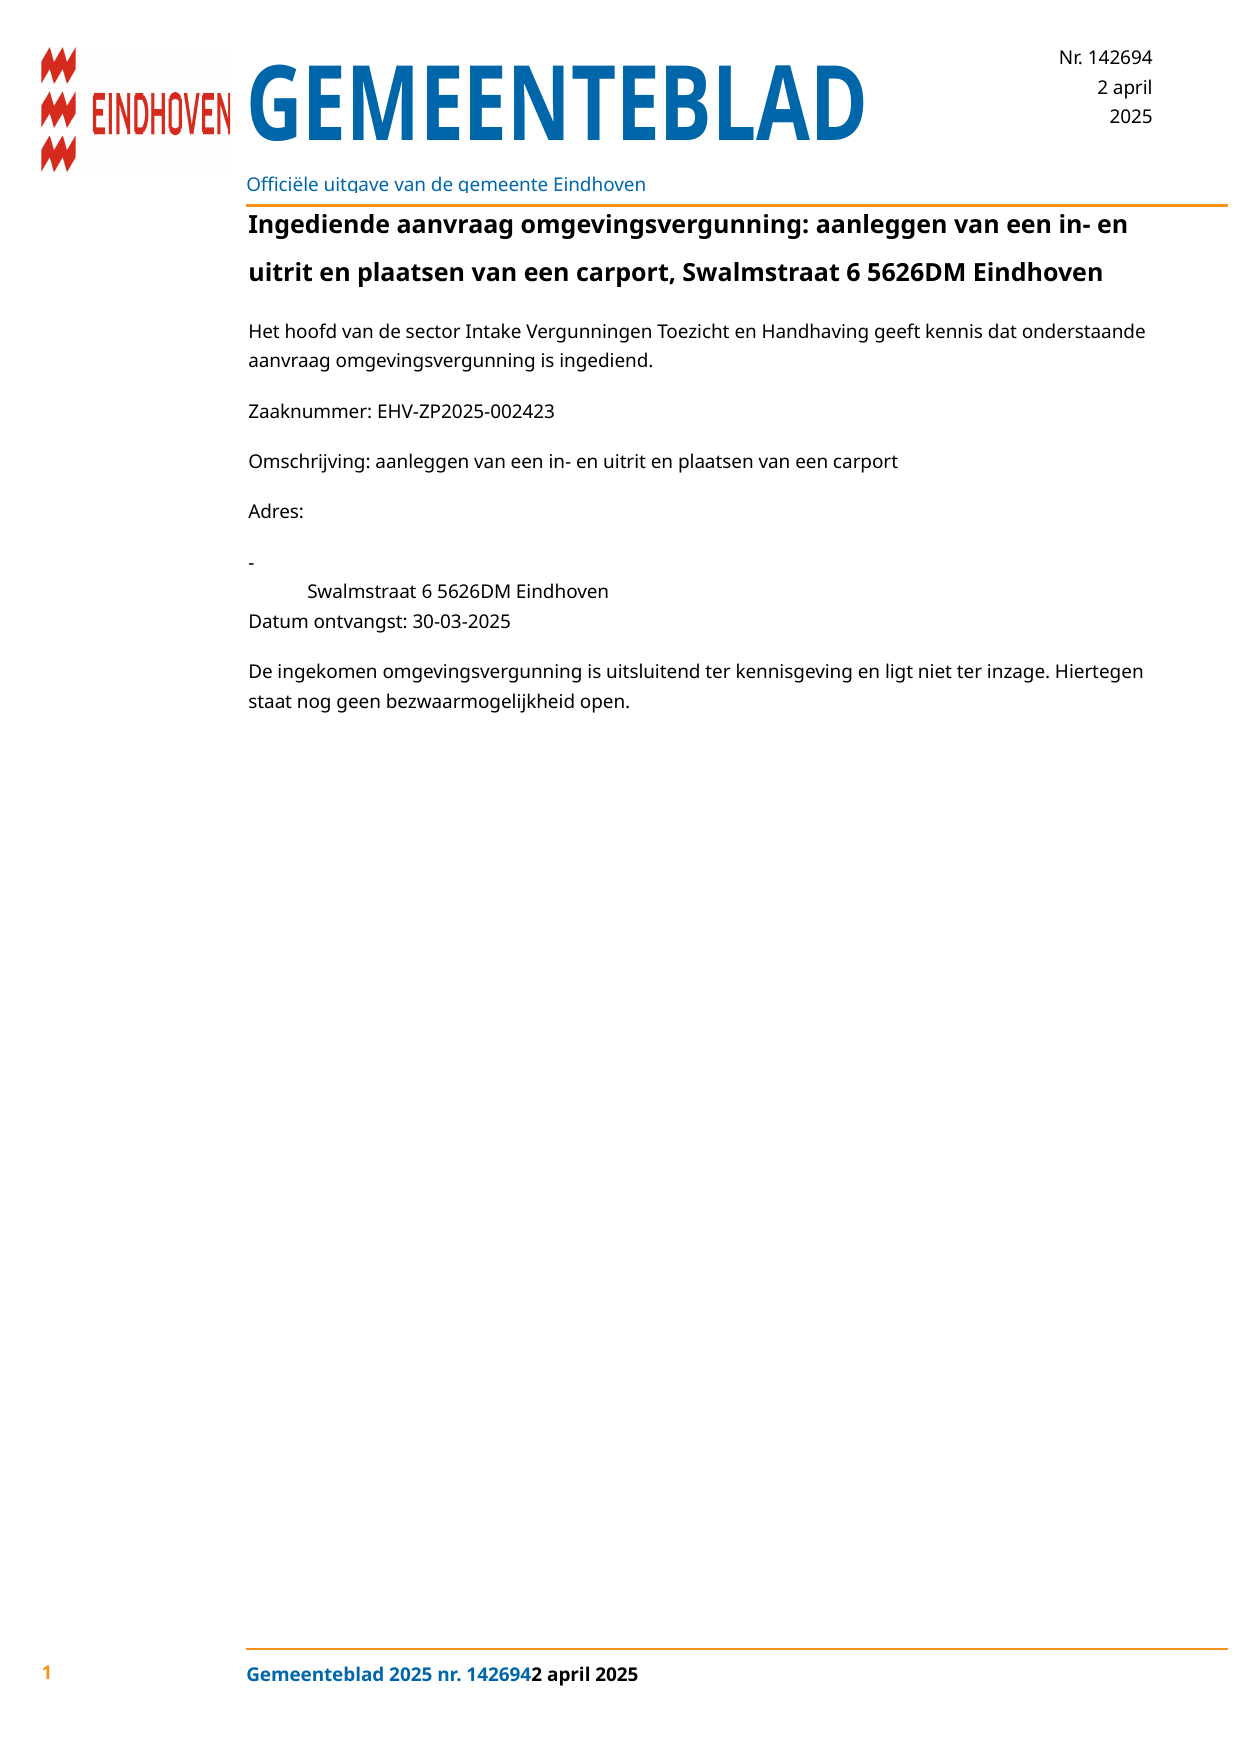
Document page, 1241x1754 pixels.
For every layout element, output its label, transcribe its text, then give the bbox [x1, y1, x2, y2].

text De ingekomen omgevingsvergunning is uitsluitend ter kennisgeving en ligt niet ter inzage. Hiertegen staat nog geen bezwaarmogelijkheid open. [248, 659, 1152, 714]
text Adres: [248, 499, 1152, 524]
text Het hoofd van de sector Intake Vergunningen Toezicht en Handhaving geeft kennis dat onderstaande aanvraag omgevingsvergunning is ingediend. [248, 318, 1152, 373]
text Zaaknummer: EHV-ZP2025-002423 [248, 398, 1152, 424]
list Swalmstraat 6 5626DM Eindhoven [248, 579, 1152, 604]
picture [41, 47, 231, 172]
text Datum ontvangst: 30-03-2025 [248, 608, 1152, 634]
text Ingediende aanvraag omgevingsvergunning: aanleggen van een in- en uitrit en plaatsen van een carport, Swalmstraat 6 5626DM Eindhoven [248, 207, 1152, 288]
text Omschrijving: aanleggen van een in- en uitrit en plaatsen van een carport [248, 448, 1152, 474]
